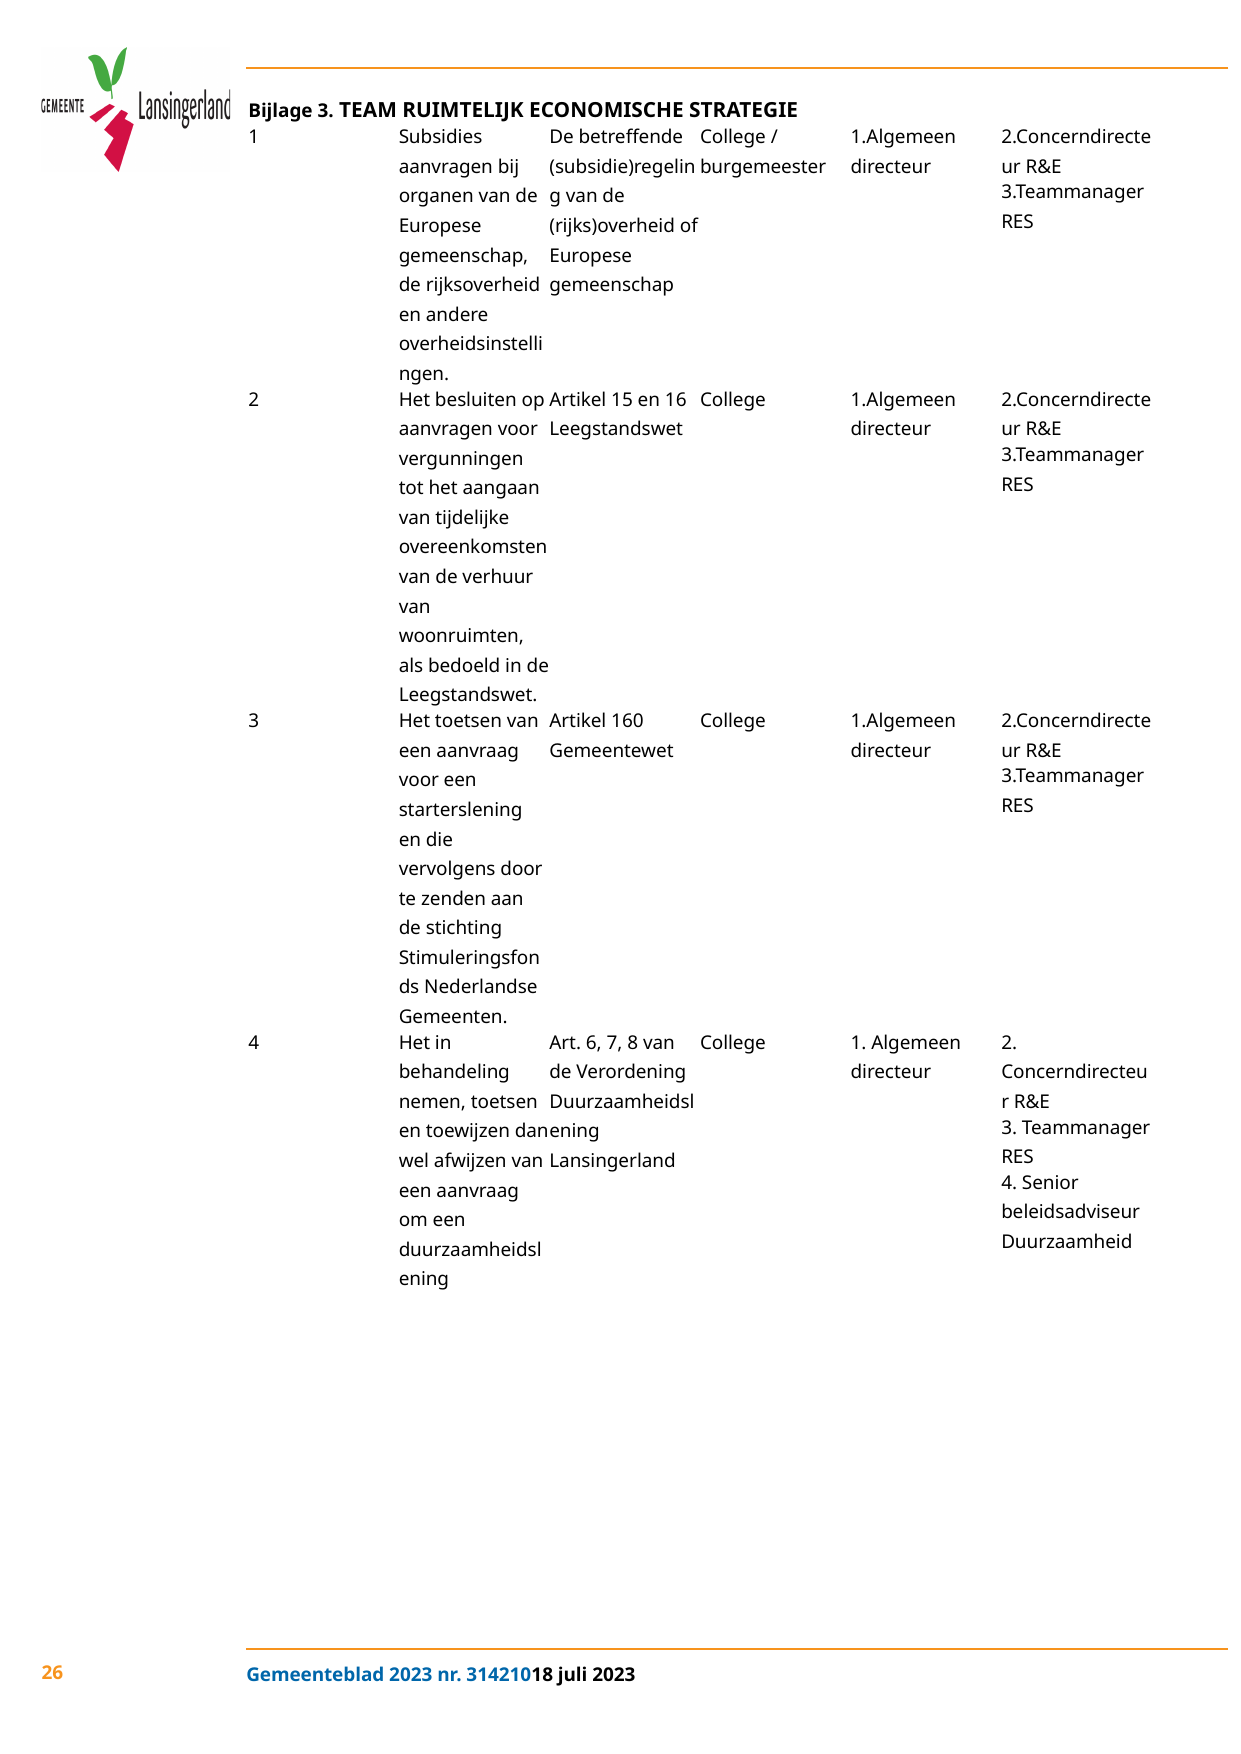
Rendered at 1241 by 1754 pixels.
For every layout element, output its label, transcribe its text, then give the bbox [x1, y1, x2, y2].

table_cell 3.Teammanager RES [1001, 441, 1152, 707]
table_cell 2.Concerndirecteur R&E [1001, 708, 1152, 763]
table_cell 1.Algemeen directeur [850, 708, 1001, 1029]
table_cell Art. 6, 7, 8 van de Verordening Duurzaamheidslening Lansingerland [549, 1029, 700, 1291]
table_header De betreffende (subsidie)regeling van de (rijks)overheid of Europese gemeenschap [549, 124, 700, 386]
table_cell Het in behandeling nemen, toetsen en toewijzen dan wel afwijzen van een aanvraag om een duurzaamheidslening [399, 1029, 549, 1291]
table_cell 3.Teammanager RES [1001, 179, 1152, 386]
table_cell Het besluiten op aanvragen voor vergunningen tot het aangaan van tijdelijke overeenkomsten van de verhuur van woonruimten, als bedoeld in de Leegstandswet. [399, 386, 549, 707]
table_cell 2 [248, 386, 398, 707]
table_cell Artikel 15 en 16 Leegstandswet [549, 386, 700, 707]
table_cell Het toetsen van een aanvraag voor een starterslening en die vervolgens door te zenden aan de stichting Stimuleringsfonds Nederlandse Gemeenten. [399, 708, 549, 1029]
table_header College / burgemeester [700, 124, 850, 386]
table_header 1 [248, 124, 398, 386]
table_cell 2. Concerndirecteur R&E [1001, 1029, 1152, 1114]
table_cell Artikel 160 Gemeentewet [549, 708, 700, 1029]
table_cell 3 [248, 708, 398, 1029]
table_cell 3. Teammanager RES [1001, 1114, 1152, 1169]
table_cell College [700, 1029, 850, 1291]
table_cell 4. Senior beleidsadviseur Duurzaamheid [1001, 1169, 1152, 1291]
table_cell College [700, 386, 850, 707]
table_cell 1. Algemeen directeur [850, 1029, 1001, 1291]
picture [41, 47, 231, 172]
table_cell 3.Teammanager RES [1001, 763, 1152, 1029]
table_cell 1.Algemeen directeur [850, 386, 1001, 707]
text Bijlage 3. TEAM RUIMTELIJK ECONOMISCHE STRATEGIE [248, 95, 1152, 123]
table_cell College [700, 708, 850, 1029]
table_header 2.Concerndirecteur R&E [1001, 124, 1152, 179]
table_header Subsidies aanvragen bij organen van de Europese gemeenschap, de rijksoverheid en andere overheidsinstellingen. [399, 124, 549, 386]
table_cell 4 [248, 1029, 398, 1291]
table_cell 2.Concerndirecteur R&E [1001, 386, 1152, 441]
table_header 1.Algemeen directeur [850, 124, 1001, 386]
